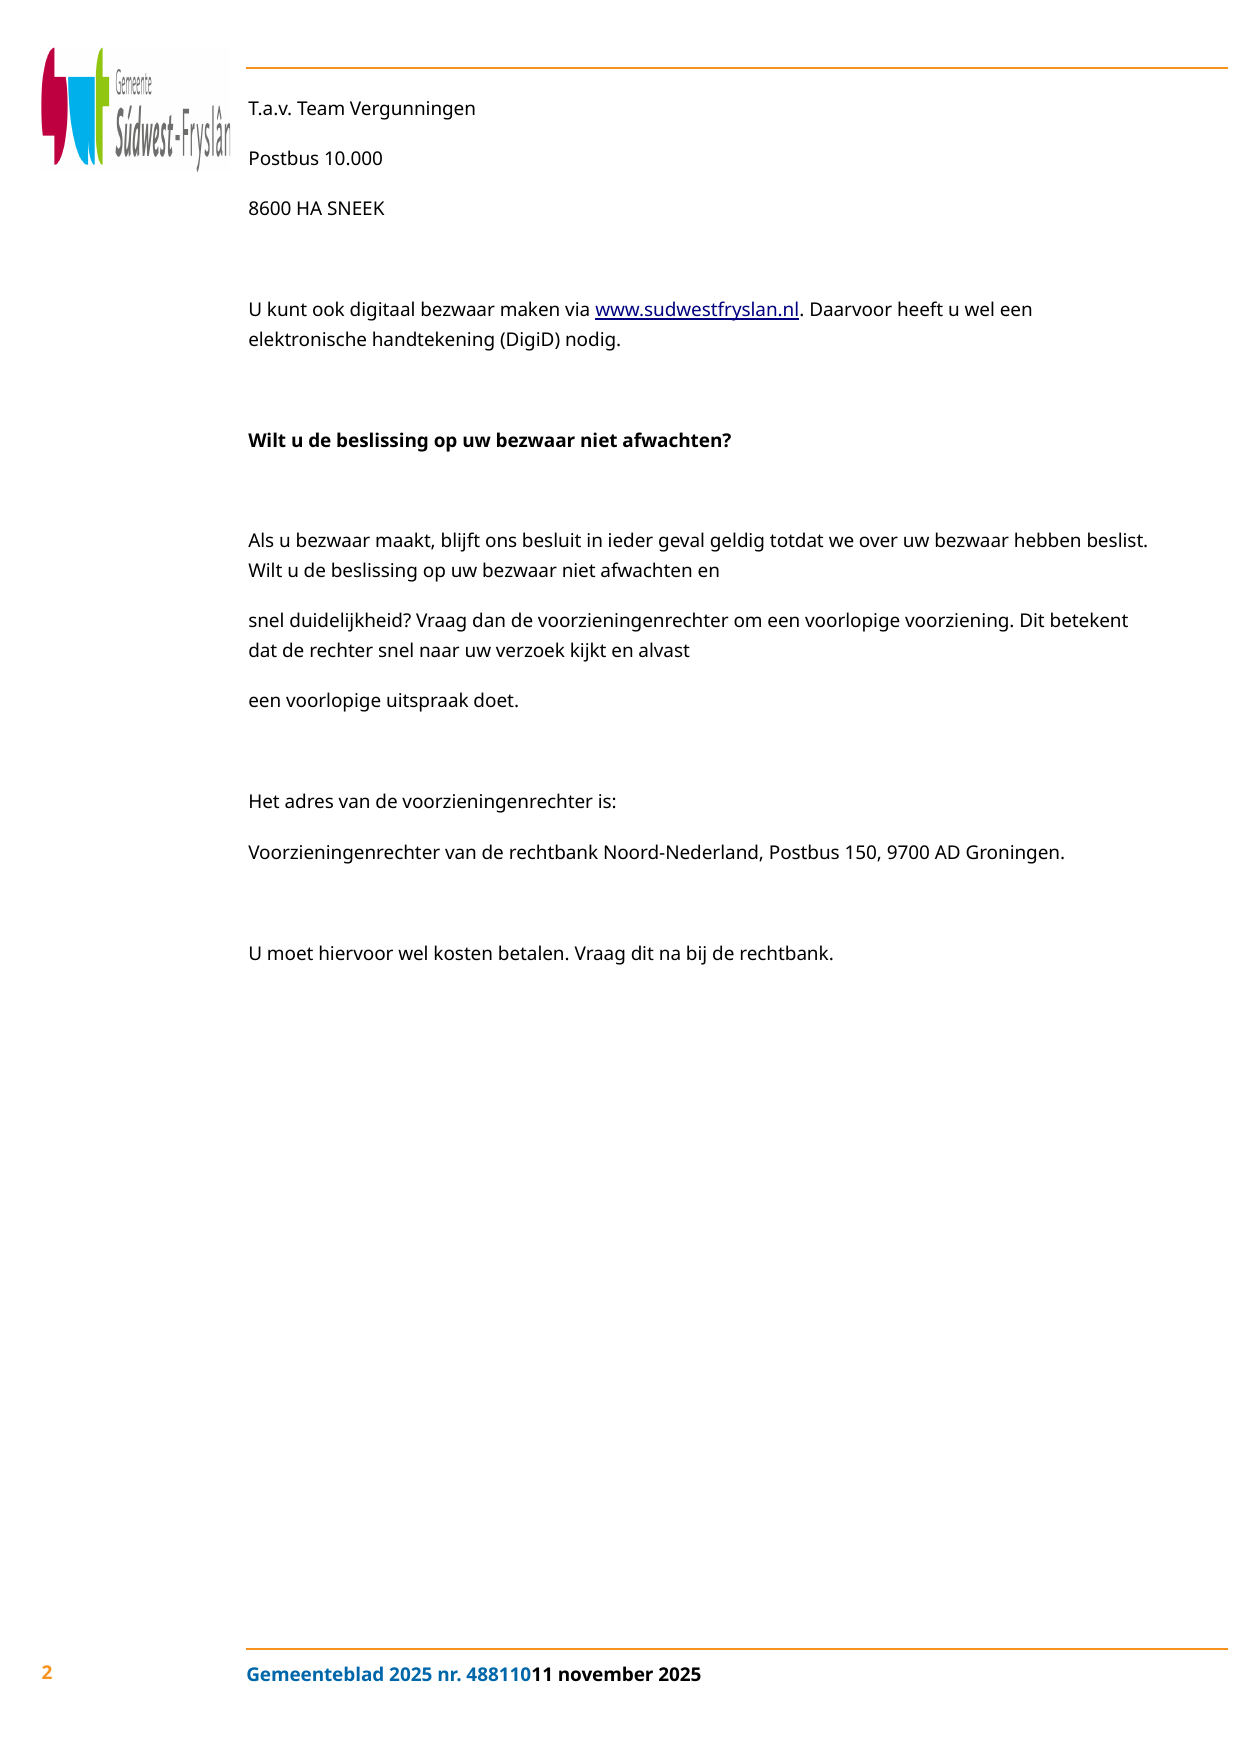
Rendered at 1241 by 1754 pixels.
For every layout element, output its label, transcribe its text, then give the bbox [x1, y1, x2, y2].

text Postbus 10.000 [248, 145, 1152, 171]
text Voorzieningenrechter van de rechtbank Noord-Nederland, Postbus 150, 9700 AD Groningen. [248, 839, 1152, 865]
text 8600 HA SNEEK [248, 196, 1152, 221]
text Het adres van de voorzieningenrechter is: [248, 788, 1152, 814]
picture [41, 47, 231, 172]
text U moet hiervoor wel kosten betalen. Vraag dit na bij de rechtbank. [248, 940, 1152, 966]
text een voorlopige uitspraak doet. [248, 688, 1152, 713]
text Als u bezwaar maakt, blijft ons besluit in ieder geval geldig totdat we over uw bezwaar hebben beslist. Wilt u de beslissing op uw bezwaar niet afwachten en [248, 528, 1152, 583]
text T.a.v. Team Vergunningen [248, 95, 1152, 121]
text U kunt ook digitaal bezwaar maken via www.sudwestfryslan.nl. Daarvoor heeft u wel een elektronische handtekening (DigiD) nodig. [248, 296, 1152, 352]
text snel duidelijkheid? Vraag dan de voorzieningenrechter om een voorlopige voorziening. Dit betekent dat de rechter snel naar uw verzoek kijkt en alvast [248, 608, 1152, 663]
text Wilt u de beslissing op uw bezwaar niet afwachten? [248, 427, 1152, 453]
